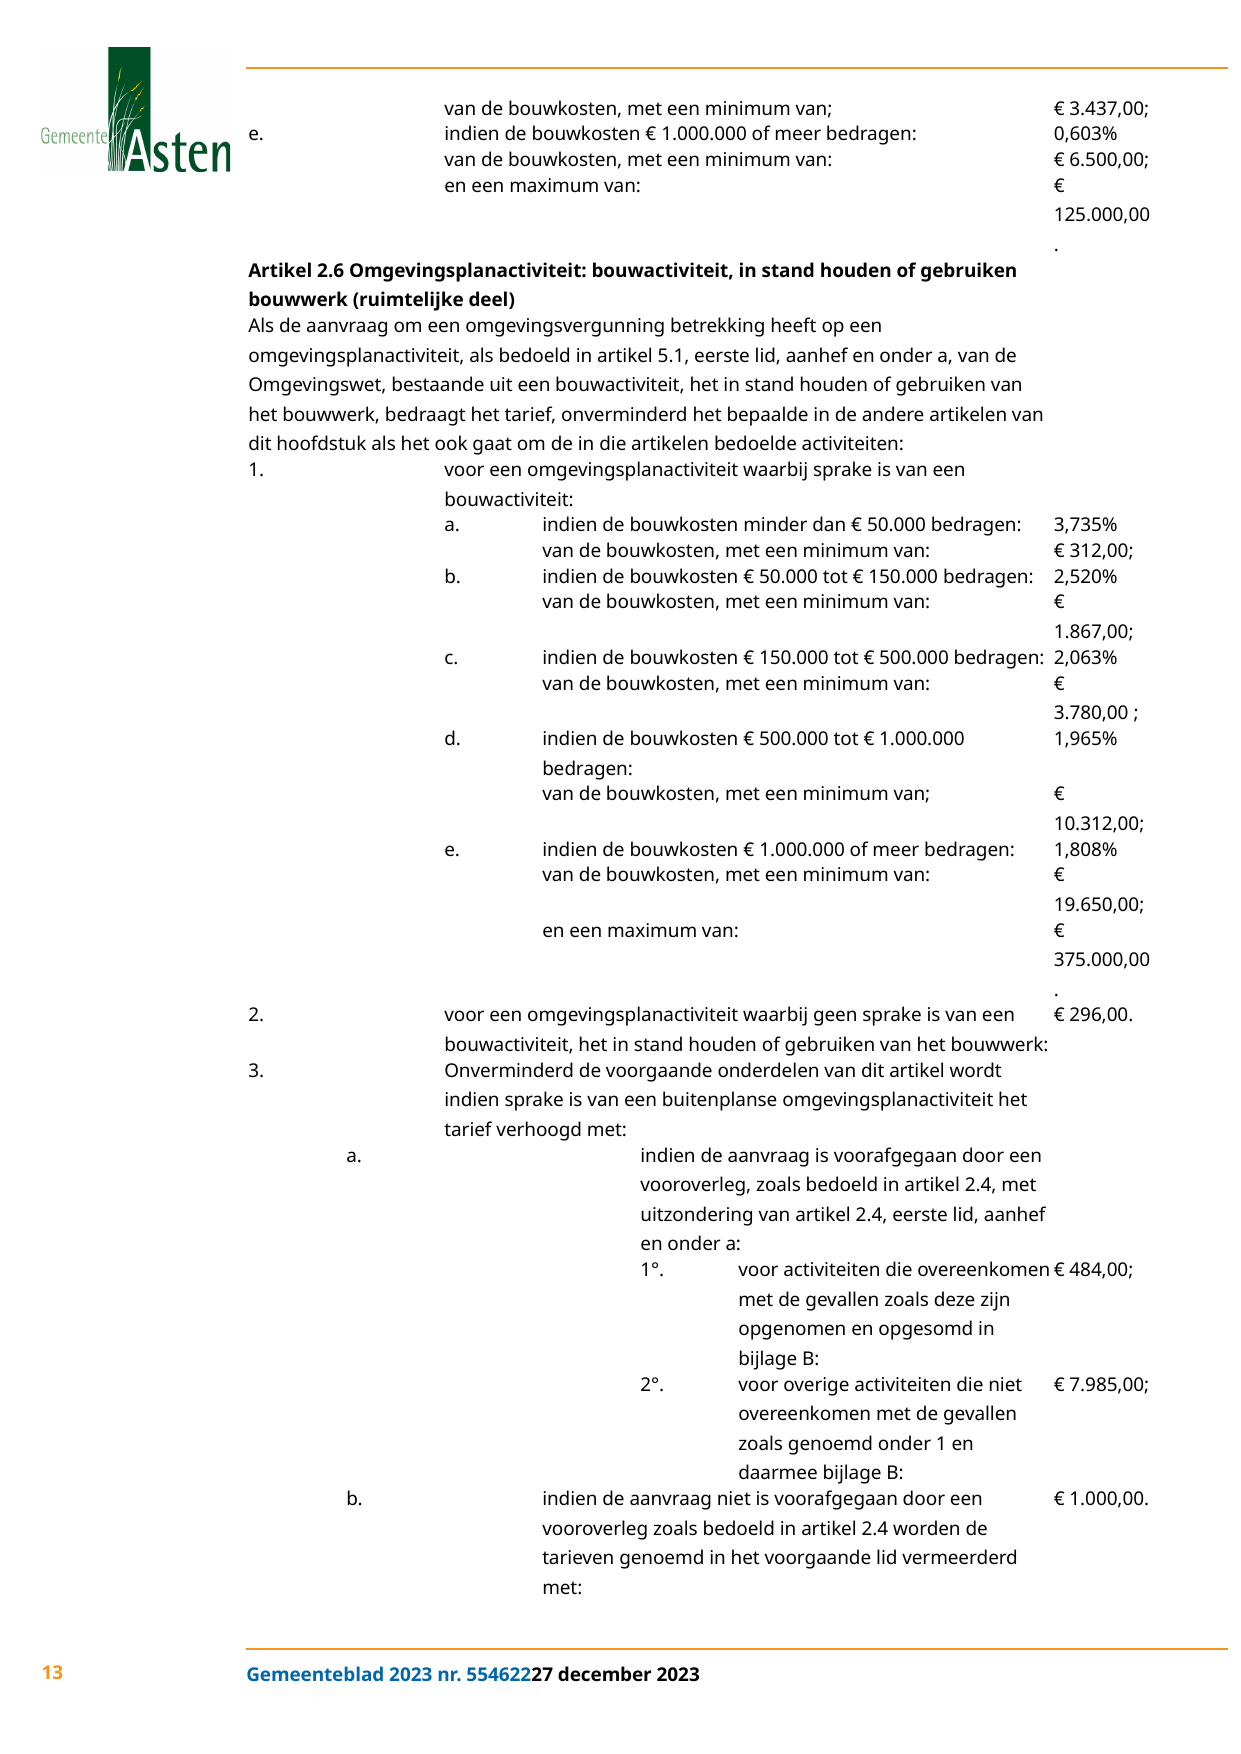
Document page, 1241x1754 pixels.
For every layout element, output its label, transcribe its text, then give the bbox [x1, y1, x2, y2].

table_cell € 1.867,00; [1054, 589, 1152, 644]
table_cell indien de bouwkosten € 150.000 tot € 500.000 bedragen: [542, 644, 1053, 670]
table_cell [1054, 257, 1152, 312]
table_cell € 6.500,00; [1054, 146, 1152, 172]
table_cell [248, 146, 444, 172]
table_cell Onverminderd de voorgaande onderdelen van dit artikel wordt indien sprake is van een buitenplanse omgevingsplanactiviteit het tarief verhoogd met: [444, 1057, 1053, 1142]
table_cell indien de aanvraag niet is voorafgegaan door een vooroverleg zoals bedoeld in artikel 2.4 worden de tarieven genoemd in het voorgaande lid vermeerderd met: [542, 1485, 1053, 1600]
table_cell € 19.650,00; [1054, 861, 1152, 917]
table_cell 1,965% [1054, 725, 1152, 780]
picture [41, 47, 231, 172]
table_cell [1054, 1142, 1152, 1256]
table_cell € 7.985,00; [1054, 1371, 1152, 1485]
table_cell € 1.000,00. [1054, 1485, 1152, 1600]
table_cell e. [248, 121, 444, 146]
table_cell [248, 95, 444, 121]
table_cell [248, 725, 444, 780]
table_cell 3,735% [1054, 512, 1152, 537]
table_cell voor een omgevingsplanactiviteit waarbij geen sprake is van een bouwactiviteit, het in stand houden of gebruiken van het bouwwerk: [444, 1002, 1053, 1057]
table_cell € 3.437,00; [1054, 95, 1152, 121]
table_cell a. [444, 512, 542, 537]
table_cell indien de bouwkosten € 50.000 tot € 150.000 bedragen: [542, 563, 1053, 589]
table_cell [444, 670, 542, 725]
table_cell 2. [248, 1002, 444, 1057]
table_cell b. [444, 563, 542, 589]
table_cell 3. [248, 1057, 444, 1142]
table_cell Artikel 2.6 Omgevingsplanactiviteit: bouwactiviteit, in stand houden of gebruiken bouwwerk (ruimtelijke deel) [248, 257, 1053, 312]
table_cell € 3.780,00 ; [1054, 670, 1152, 725]
table_cell en een maximum van: [542, 917, 1053, 1002]
table_cell voor overige activiteiten die niet overeenkomen met de gevallen zoals genoemd onder 1 en daarmee bijlage B: [738, 1371, 1053, 1485]
table_cell [248, 512, 444, 537]
table_cell 0,603% [1054, 121, 1152, 146]
table_cell voor een omgevingsplanactiviteit waarbij sprake is van een bouwactiviteit: [444, 456, 1053, 512]
table_cell [248, 589, 444, 644]
table_cell [444, 589, 542, 644]
table_cell € 125.000,00. [1054, 172, 1152, 257]
table_cell [248, 917, 444, 1002]
table_cell € 484,00; [1054, 1256, 1152, 1371]
table_cell [248, 172, 444, 257]
table_cell [248, 670, 444, 725]
table_cell [248, 861, 444, 917]
table_cell [248, 1485, 346, 1600]
table_cell van de bouwkosten, met een minimum van: [444, 146, 1053, 172]
table_cell [1054, 1057, 1152, 1142]
table_cell [248, 1142, 346, 1256]
table_cell [444, 861, 542, 917]
table_cell 1. [248, 456, 444, 512]
table_cell c. [444, 644, 542, 670]
table_cell [346, 1256, 640, 1371]
table_cell € 10.312,00; [1054, 780, 1152, 836]
table_cell d. [444, 725, 542, 780]
table_cell 1°. [640, 1256, 738, 1371]
table_cell Als de aanvraag om een omgevingsvergunning betrekking heeft op een omgevingsplanactiviteit, als bedoeld in artikel 5.1, eerste lid, aanhef en onder a, van de Omgevingswet, bestaande uit een bouwactiviteit, het in stand houden of gebruiken van het bouwwerk, bedraagt het tarief, onverminderd het bepaalde in de andere artikelen van dit hoofdstuk als het ook gaat om de in die artikelen bedoelde activiteiten: [248, 312, 1053, 456]
table_cell van de bouwkosten, met een minimum van; [542, 780, 1053, 836]
table_cell van de bouwkosten, met een minimum van: [542, 670, 1053, 725]
table_cell van de bouwkosten, met een minimum van; [444, 95, 1053, 121]
table_cell 2,520% [1054, 563, 1152, 589]
table_cell van de bouwkosten, met een minimum van: [542, 861, 1053, 917]
table_cell [248, 563, 444, 589]
table_cell voor activiteiten die overeenkomen met de gevallen zoals deze zijn opgenomen en opgesomd in bijlage B: [738, 1256, 1053, 1371]
table_cell [1054, 312, 1152, 456]
table_cell [248, 780, 444, 836]
table_cell [248, 1256, 346, 1371]
table_cell 1,808% [1054, 836, 1152, 861]
table_cell [248, 836, 444, 861]
table_cell indien de bouwkosten € 1.000.000 of meer bedragen: [542, 836, 1053, 861]
table_cell [248, 644, 444, 670]
table_cell [444, 537, 542, 563]
table_cell 2°. [640, 1371, 738, 1485]
table_cell van de bouwkosten, met een minimum van: [542, 537, 1053, 563]
table_cell indien de aanvraag is voorafgegaan door een vooroverleg, zoals bedoeld in artikel 2.4, met uitzondering van artikel 2.4, eerste lid, aanhef en onder a: [640, 1142, 1053, 1256]
table_cell [248, 537, 444, 563]
table_cell € 296,00. [1054, 1002, 1152, 1057]
table_cell e. [444, 836, 542, 861]
table_cell en een maximum van: [444, 172, 1053, 257]
table_cell indien de bouwkosten € 1.000.000 of meer bedragen: [444, 121, 1053, 146]
table_cell indien de bouwkosten minder dan € 50.000 bedragen: [542, 512, 1053, 537]
table_cell b. [346, 1485, 542, 1600]
table_cell [444, 780, 542, 836]
table_cell a. [346, 1142, 640, 1256]
table_cell van de bouwkosten, met een minimum van: [542, 589, 1053, 644]
table_cell indien de bouwkosten € 500.000 tot € 1.000.000 bedragen: [542, 725, 1053, 780]
table_cell 2,063% [1054, 644, 1152, 670]
table_cell [1054, 456, 1152, 512]
table_cell [444, 917, 542, 1002]
table_cell € 375.000,00. [1054, 917, 1152, 1002]
table_cell € 312,00; [1054, 537, 1152, 563]
table_cell [248, 1371, 346, 1485]
table_cell [346, 1371, 640, 1485]
